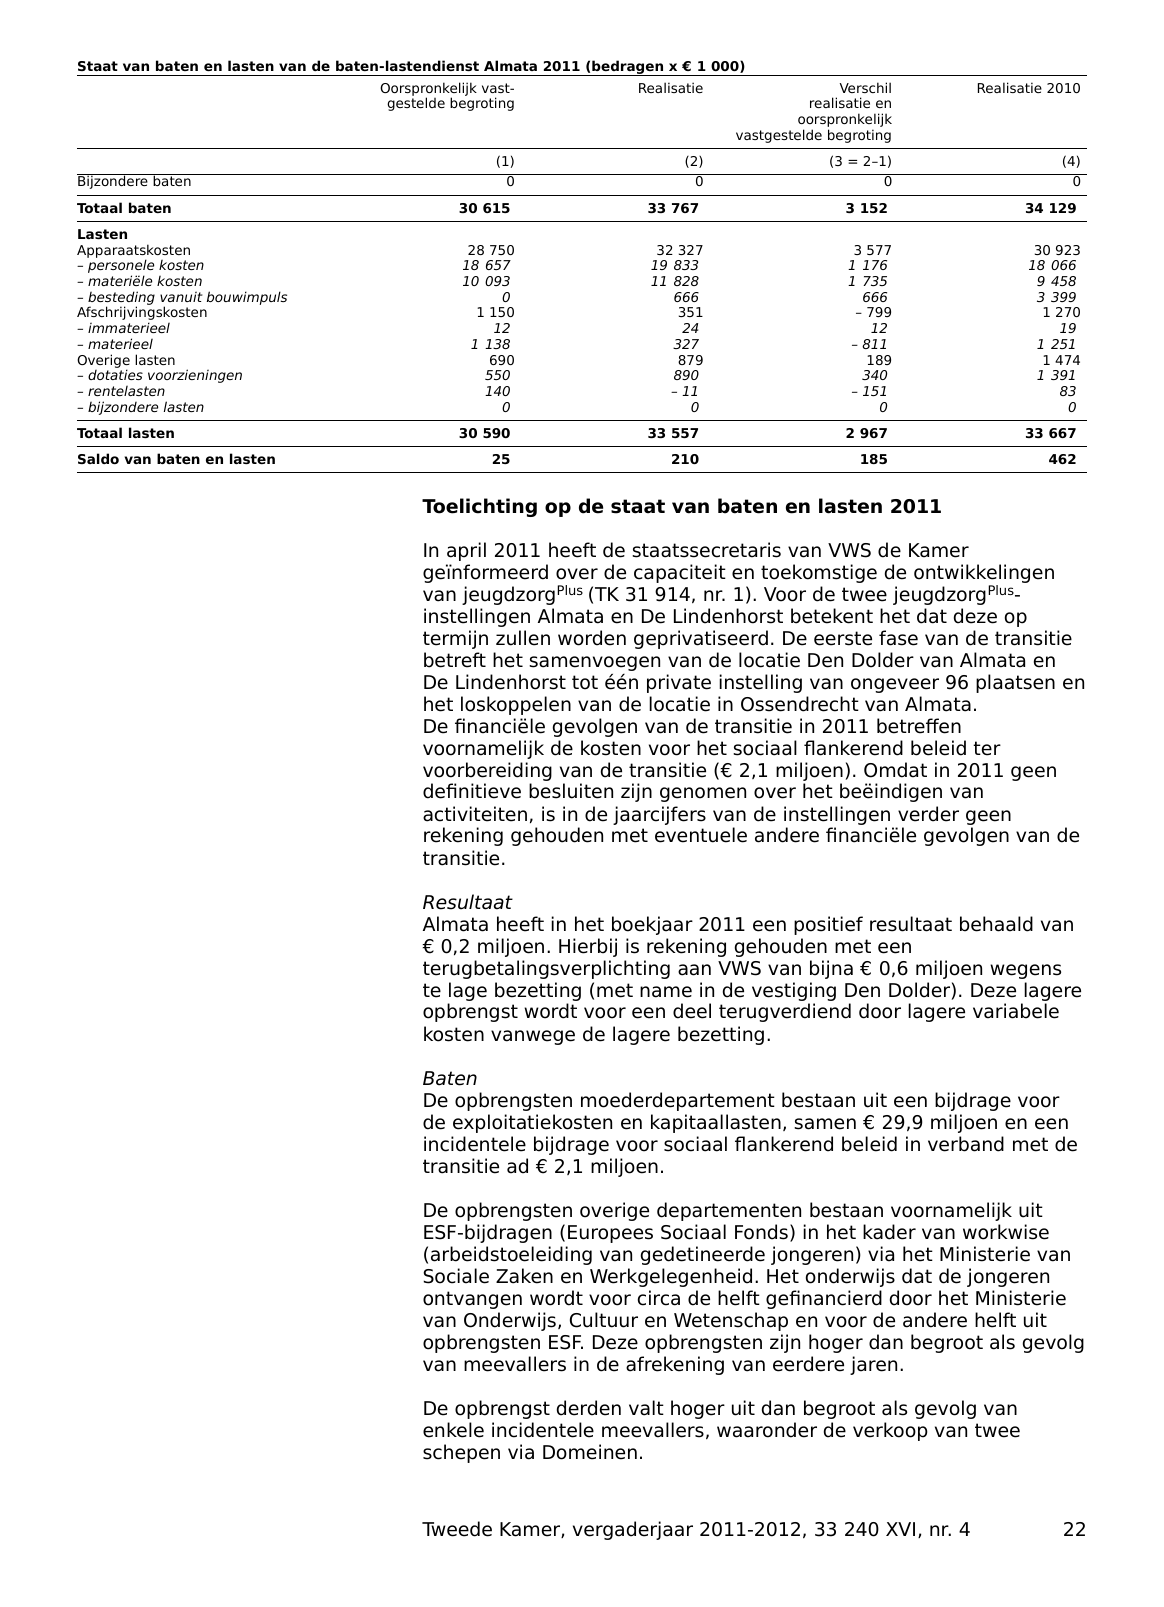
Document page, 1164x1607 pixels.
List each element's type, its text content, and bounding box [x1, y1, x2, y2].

table_cell Bijzondere baten [77, 175, 332, 195]
table_cell 30 923 [898, 242, 1087, 258]
table_cell 33 667 [898, 421, 1087, 446]
table_cell 1 150 [332, 305, 521, 321]
table_cell – 799 [709, 305, 898, 321]
subtitle Resultaat [422, 892, 1087, 913]
table_cell 0 [332, 175, 521, 195]
table_cell 690 [332, 353, 521, 368]
text De financiële gevolgen van de transitie in 2011 betreffen voornamelijk de kosten voor het sociaal flankerend beleid ter voorbereiding van de transitie (€ 2,1 miljoen). Omdat in 2011 geen definitieve besluiten zijn genomen over het beëindigen van activiteiten, is in de jaarcijfers van de instellingen verder geen rekening gehouden met eventuele andere financiële gevolgen van de transitie. [422, 716, 1087, 869]
table_cell – personele kosten [77, 258, 332, 274]
table_cell 0 [709, 175, 898, 195]
table_cell 462 [898, 447, 1087, 472]
table_cell 890 [521, 368, 709, 384]
text Almata heeft in het boekjaar 2011 een positief resultaat behaald van € 0,2 miljoen. Hierbij is rekening gehouden met een terugbetalingsverplichting aan VWS van bijna € 0,6 miljoen wegens te lage bezetting (met name in de vestiging Den Dolder). Deze lagere opbrengst wordt voor een deel terugverdiend door lagere variabele kosten vanwege de lagere bezetting. [422, 913, 1087, 1045]
table_cell (4) [898, 149, 1087, 174]
table_cell 0 [332, 290, 521, 305]
table_cell 0 [521, 400, 709, 420]
table_cell Lasten [77, 222, 332, 242]
table_cell 1 270 [898, 305, 1087, 321]
table_cell 185 [709, 447, 898, 472]
table_cell 34 129 [898, 196, 1087, 221]
table_cell Afschrijvingskosten [77, 305, 332, 321]
table_cell 140 [332, 384, 521, 399]
table_header Staat van baten en lasten van de baten-lastendienst Almata 2011 (bedragen x € 1 000) [77, 59, 1087, 75]
table_cell 12 [709, 321, 898, 337]
table_cell 1 735 [709, 274, 898, 289]
table_cell 10 093 [332, 274, 521, 289]
table_cell [332, 222, 521, 242]
table_cell 24 [521, 321, 709, 337]
table_cell (2) [521, 149, 709, 174]
table_cell Verschil realisatie en oorspronkelijk vastgestelde begroting [709, 76, 898, 148]
table_cell 19 833 [521, 258, 709, 274]
table_cell 1 176 [709, 258, 898, 274]
table_cell 83 [898, 384, 1087, 399]
table_cell Realisatie [521, 76, 709, 148]
table_cell 0 [898, 175, 1087, 195]
subtitle Toelichting op de staat van baten en lasten 2011 [422, 496, 1087, 517]
table_cell 0 [332, 400, 521, 420]
table_cell [77, 149, 332, 174]
table_cell 0 [521, 175, 709, 195]
table_cell 189 [709, 353, 898, 368]
table_cell 1 391 [898, 368, 1087, 384]
table_cell Overige lasten [77, 353, 332, 368]
table_cell 33 767 [521, 196, 709, 221]
table_cell 30 615 [332, 196, 521, 221]
table_cell 210 [521, 447, 709, 472]
table_cell (1) [332, 149, 521, 174]
table_cell Oorspronkelijk vast- gestelde begroting [332, 76, 521, 148]
table_cell 18 657 [332, 258, 521, 274]
table_cell [709, 222, 898, 242]
table_cell (3 = 2–1) [709, 149, 898, 174]
text De opbrengsten overige departementen bestaan voornamelijk uit ESF-bijdragen (Europees Sociaal Fonds) in het kader van workwise (arbeidstoeleiding van gedetineerde jongeren) via het Ministerie van Sociale Zaken en Werkgelegenheid. Het onderwijs dat de jongeren ontvangen wordt voor circa de helft gefinancierd door het Ministerie van Onderwijs, Cultuur en Wetenschap en voor de andere helft uit opbrengsten ESF. Deze opbrengsten zijn hoger dan begroot als gevolg van meevallers in de afrekening van eerdere jaren. [422, 1200, 1087, 1376]
table_cell 30 590 [332, 421, 521, 446]
table_cell Totaal baten [77, 196, 332, 221]
table_cell 550 [332, 368, 521, 384]
table_cell 28 750 [332, 242, 521, 258]
table_cell 327 [521, 337, 709, 352]
table_cell 12 [332, 321, 521, 337]
table_cell 19 [898, 321, 1087, 337]
table_cell 33 557 [521, 421, 709, 446]
table_cell 25 [332, 447, 521, 472]
table_cell – immaterieel [77, 321, 332, 337]
table_cell 0 [709, 400, 898, 420]
table_cell 18 066 [898, 258, 1087, 274]
table_cell 11 828 [521, 274, 709, 289]
table_cell 3 577 [709, 242, 898, 258]
table_cell Realisatie 2010 [898, 76, 1087, 148]
table_cell Totaal lasten [77, 421, 332, 446]
table_cell 32 327 [521, 242, 709, 258]
table_cell – 151 [709, 384, 898, 399]
table_cell 1 251 [898, 337, 1087, 352]
table_cell 1 474 [898, 353, 1087, 368]
table_cell 879 [521, 353, 709, 368]
table_cell 2 967 [709, 421, 898, 446]
table_cell 0 [898, 400, 1087, 420]
table_cell 3 399 [898, 290, 1087, 305]
table_cell – 811 [709, 337, 898, 352]
table_cell [898, 222, 1087, 242]
table_cell 666 [709, 290, 898, 305]
table_cell Saldo van baten en lasten [77, 447, 332, 472]
table_cell 1 138 [332, 337, 521, 352]
table_cell 340 [709, 368, 898, 384]
subtitle Baten [422, 1068, 1087, 1089]
table_cell 666 [521, 290, 709, 305]
table_cell 351 [521, 305, 709, 321]
table_cell – 11 [521, 384, 709, 399]
table_cell – materieel [77, 337, 332, 352]
table_cell Apparaatskosten [77, 242, 332, 258]
table_cell – besteding vanuit bouwimpuls [77, 290, 332, 305]
text De opbrengst derden valt hoger uit dan begroot als gevolg van enkele incidentele meevallers, waaronder de verkoop van twee schepen via Domeinen. [422, 1398, 1087, 1464]
table_cell – bijzondere lasten [77, 400, 332, 420]
text De opbrengsten moederdepartement bestaan uit een bijdrage voor de exploitatiekosten en kapitaallasten, samen € 29,9 miljoen en een incidentele bijdrage voor sociaal flankerend beleid in verband met de transitie ad € 2,1 miljoen. [422, 1089, 1087, 1177]
table_cell – materiële kosten [77, 274, 332, 289]
text In april 2011 heeft de staatssecretaris van VWS de Kamer geïnformeerd over de capaciteit en toekomstige de ontwikkelingen van jeugdzorgPlus (TK 31 914, nr. 1). Voor de twee jeugdzorgPlus-instellingen Almata en De Lindenhorst betekent het dat deze op termijn zullen worden geprivatiseerd. De eerste fase van de transitie betreft het samenvoegen van de locatie Den Dolder van Almata en De Lindenhorst tot één private instelling van ongeveer 96 plaatsen en het loskoppelen van de locatie in Ossendrecht van Almata. [422, 540, 1087, 716]
table_cell – rentelasten [77, 384, 332, 399]
table_cell – dotaties voorzieningen [77, 368, 332, 384]
table_cell 3 152 [709, 196, 898, 221]
table_cell [77, 76, 332, 148]
table_cell [521, 222, 709, 242]
table_cell 9 458 [898, 274, 1087, 289]
